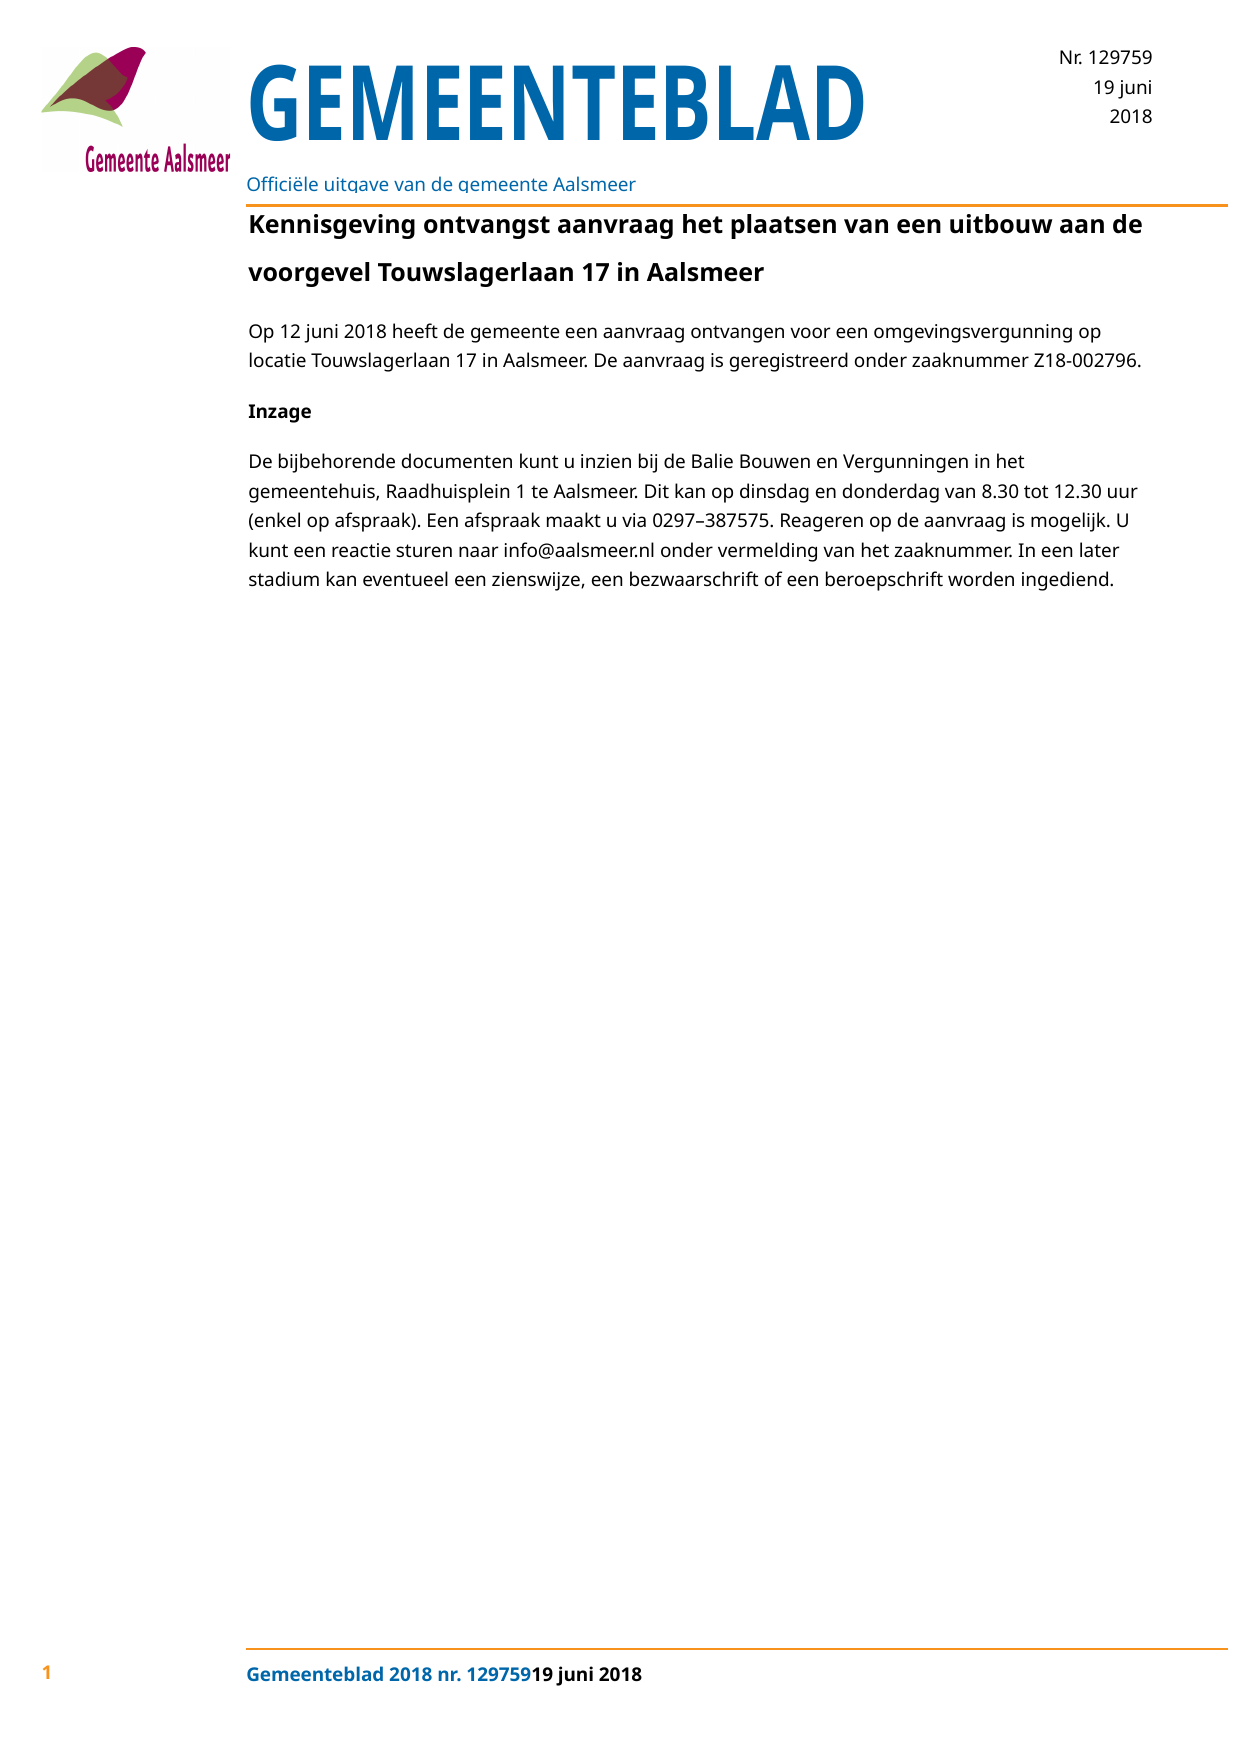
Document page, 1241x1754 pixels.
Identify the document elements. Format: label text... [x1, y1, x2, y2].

text Op 12 juni 2018 heeft de gemeente een aanvraag ontvangen voor een omgevingsvergunning op locatie Touwslagerlaan 17 in Aalsmeer. De aanvraag is geregistreerd onder zaaknummer Z18-002796. [248, 318, 1152, 373]
picture [41, 47, 231, 172]
text Inzage [248, 398, 1152, 424]
text De bijbehorende documenten kunt u inzien bij de Balie Bouwen en Vergunningen in het gemeentehuis, Raadhuisplein 1 te Aalsmeer. Dit kan op dinsdag en donderdag van 8.30 tot 12.30 uur (enkel op afspraak). Een afspraak maakt u via 0297–387575. Reageren op de aanvraag is mogelijk. U kunt een reactie sturen naar info@aalsmeer.nl onder vermelding van het zaaknummer. In een later stadium kan eventueel een zienswijze, een bezwaarschrift of een beroepschrift worden ingediend. [248, 448, 1152, 592]
text Kennisgeving ontvangst aanvraag het plaatsen van een uitbouw aan de voorgevel Touwslagerlaan 17 in Aalsmeer [248, 207, 1152, 288]
